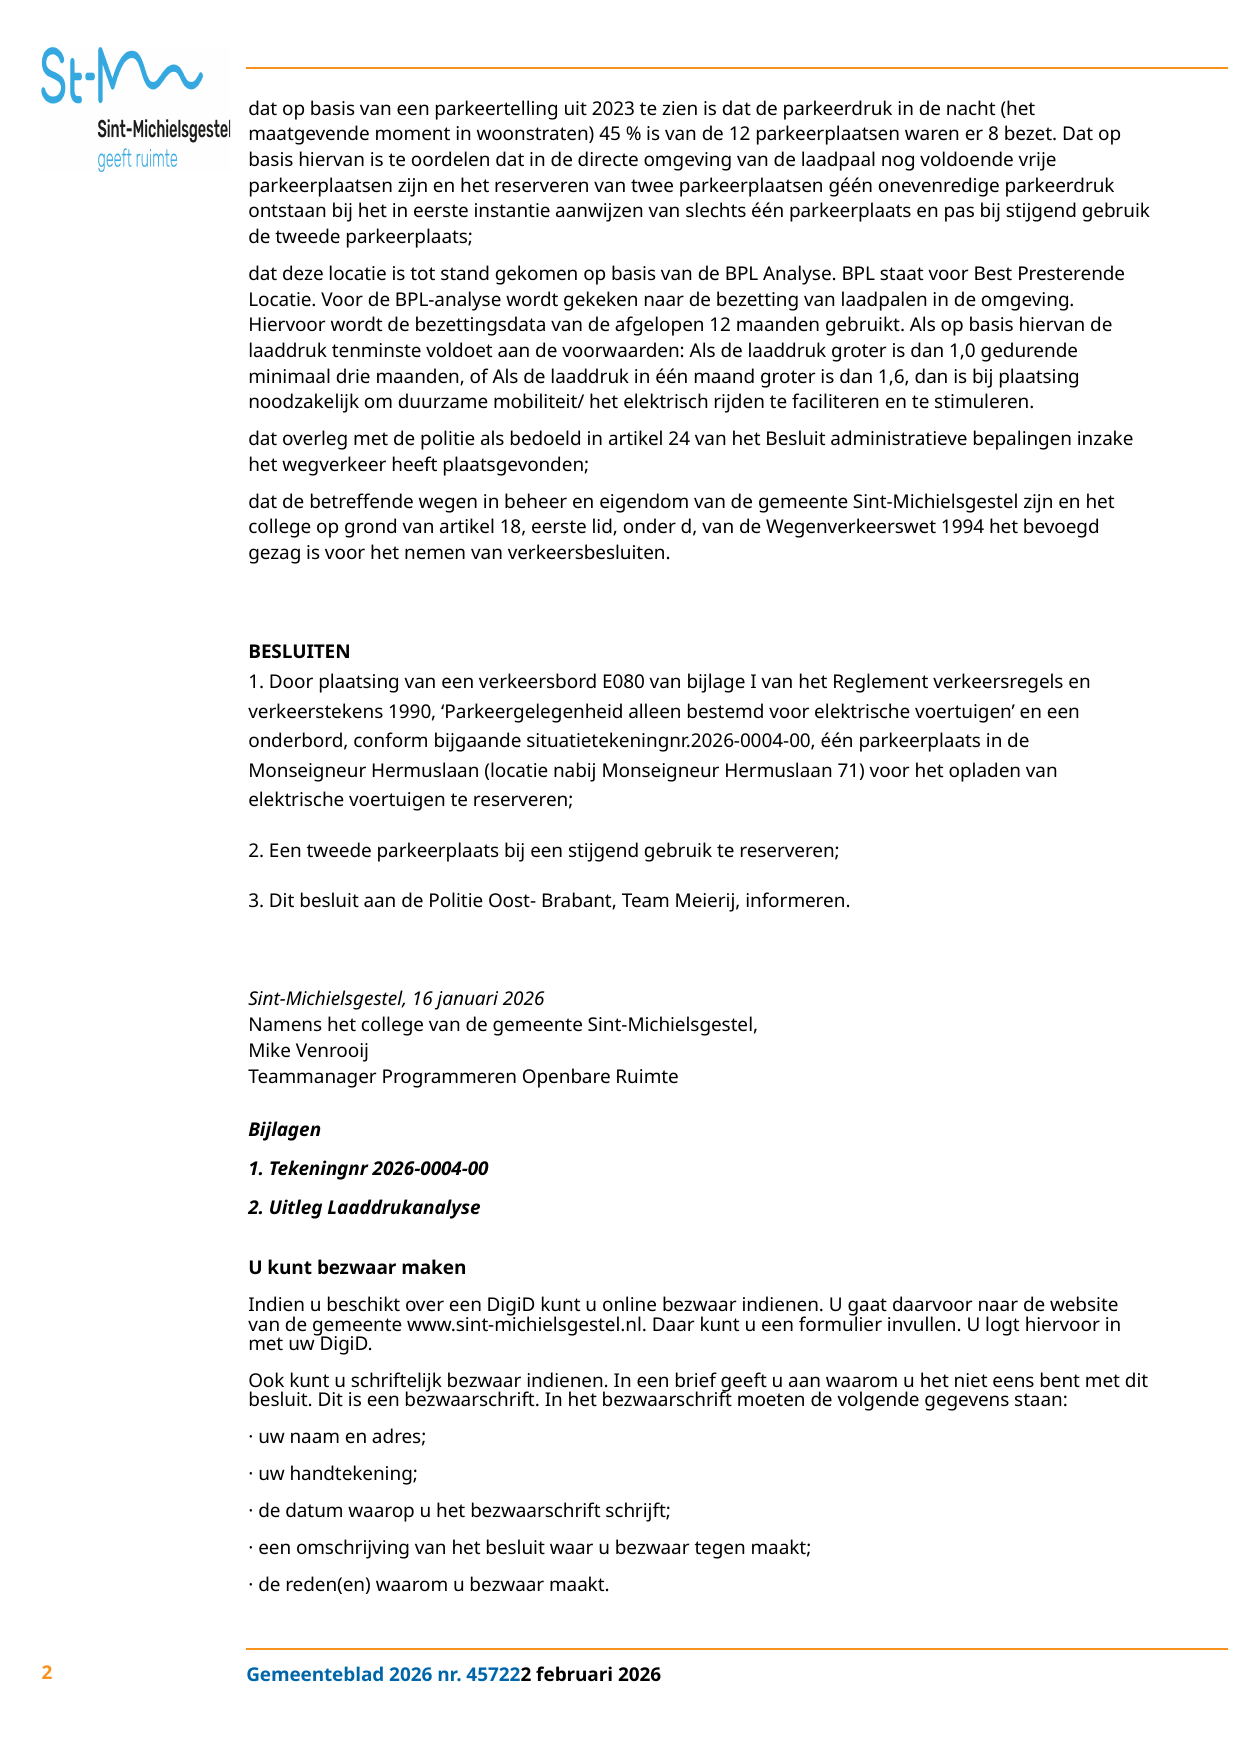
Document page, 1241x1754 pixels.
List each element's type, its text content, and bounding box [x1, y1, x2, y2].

text Indien u beschikt over een DigiD kunt u online bezwaar indienen. U gaat daarvoor naar de website van de gemeente www.sint-michielsgestel.nl. Daar kunt u een formulier invullen. U logt hiervoor in met uw DigiD. [248, 1296, 1152, 1354]
text 1. Tekeningnr 2026-0004-00 [248, 1155, 1152, 1181]
text Namens het college van de gemeente Sint-Michielsgestel, [248, 1011, 1152, 1037]
text BESLUITEN [248, 639, 1152, 664]
text · uw handtekening; [248, 1465, 1152, 1484]
text · de datum waarop u het bezwaarschrift schrijft; [248, 1502, 1152, 1521]
text Teammanager Programmeren Openbare Ruimte [248, 1063, 1152, 1088]
text · een omschrijving van het besluit waar u bezwaar tegen maakt; [248, 1539, 1152, 1558]
text dat op basis van een parkeertelling uit 2023 te zien is dat de parkeerdruk in de nacht (het maatgevende moment in woonstraten) 45 % is van de 12 parkeerplaatsen waren er 8 bezet. Dat op basis hiervan is te oordelen dat in de directe omgeving van de laadpaal nog voldoende vrije parkeerplaatsen zijn en het reserveren van twee parkeerplaatsen géén onevenredige parkeerdruk ontstaan bij het in eerste instantie aanwijzen van slechts één parkeerplaats en pas bij stijgend gebruik de tweede parkeerplaats; [248, 95, 1152, 249]
text Sint-Michielsgestel, 16 januari 2026 [248, 986, 1152, 1011]
text Mike Venrooij [248, 1037, 1152, 1063]
text Bijlagen [248, 1116, 1152, 1141]
text 2. Uitleg Laaddrukanalyse [248, 1194, 1152, 1220]
picture [41, 47, 231, 172]
text dat overleg met de politie als bedoeld in artikel 24 van het Besluit administratieve bepalingen inzake het wegverkeer heeft plaatsgevonden; [248, 425, 1152, 477]
text · uw naam en adres; [248, 1428, 1152, 1447]
text · de reden(en) waarom u bezwaar maakt. [248, 1576, 1152, 1595]
text dat deze locatie is tot stand gekomen op basis van de BPL Analyse. BPL staat voor Best Presterende Locatie. Voor de BPL-analyse wordt gekeken naar de bezetting van laadpalen in de omgeving. Hiervoor wordt de bezettingsdata van de afgelopen 12 maanden gebruikt. Als op basis hiervan de laaddruk tenminste voldoet aan de voorwaarden: Als de laaddruk groter is dan 1,0 gedurende minimaal drie maanden, of Als de laaddruk in één maand groter is dan 1,6, dan is bij plaatsing noodzakelijk om duurzame mobiliteit/ het elektrisch rijden te faciliteren en te stimuleren. [248, 260, 1152, 414]
text 1. Door plaatsing van een verkeersbord E080 van bijlage I van het Reglement verkeersregels en verkeerstekens 1990, ‘Parkeergelegenheid alleen bestemd voor elektrische voertuigen’ en een onderbord, conform bijgaande situatietekeningnr.2026-0004-00, één parkeerplaats in de Monseigneur Hermuslaan (locatie nabij Monseigneur Hermuslaan 71) voor het opladen van elektrische voertuigen te reserveren; [248, 668, 1152, 812]
text 3. Dit besluit aan de Politie Oost- Brabant, Team Meierij, informeren. [248, 887, 1152, 913]
text U kunt bezwaar maken [248, 1259, 1152, 1278]
text 2. Een tweede parkeerplaats bij een stijgend gebruik te reserveren; [248, 837, 1152, 863]
text Ook kunt u schriftelijk bezwaar indienen. In een brief geeft u aan waarom u het niet eens bent met dit besluit. Dit is een bezwaarschrift. In het bezwaarschrift moeten de volgende gegevens staan: [248, 1372, 1152, 1410]
text dat de betreffende wegen in beheer en eigendom van de gemeente Sint-Michielsgestel zijn en het college op grond van artikel 18, eerste lid, onder d, van de Wegenverkeerswet 1994 het bevoegd gezag is voor het nemen van verkeersbesluiten. [248, 488, 1152, 565]
